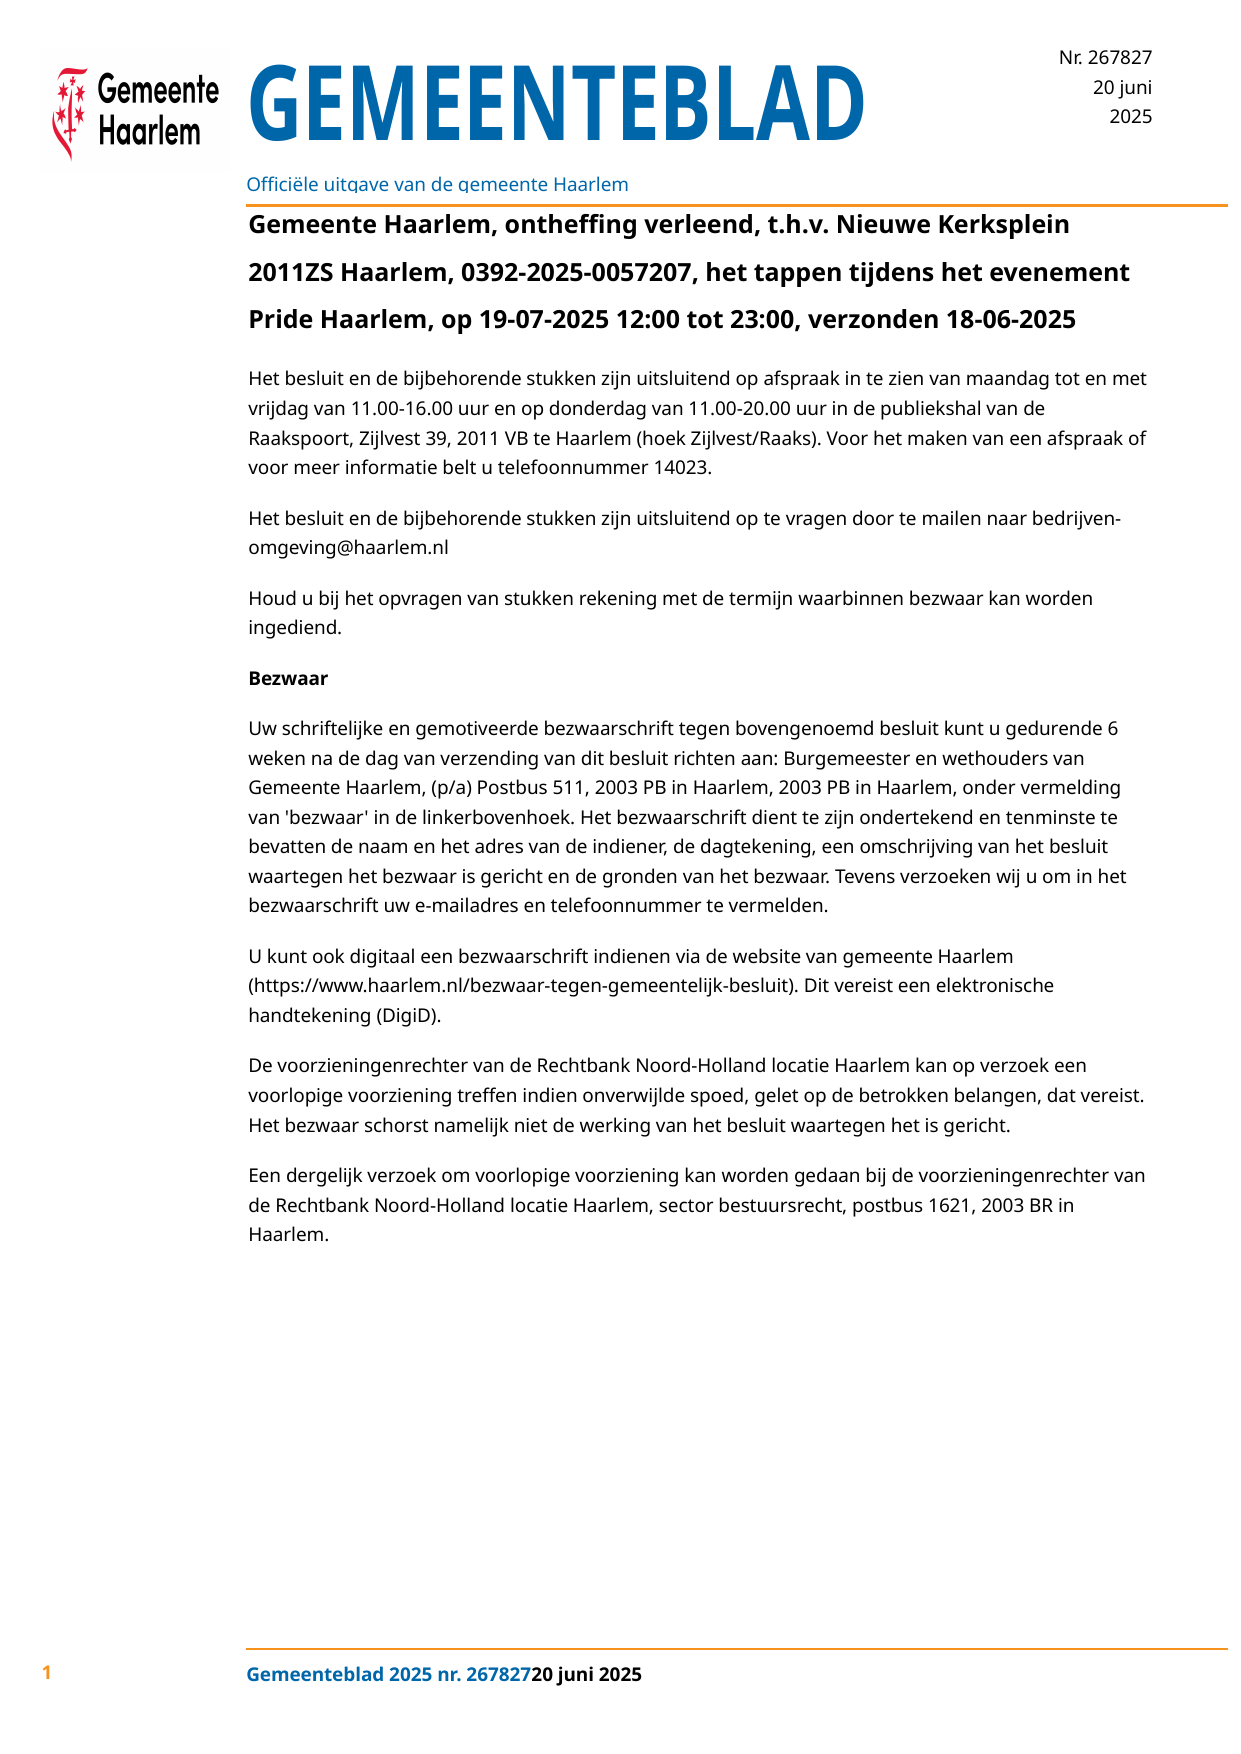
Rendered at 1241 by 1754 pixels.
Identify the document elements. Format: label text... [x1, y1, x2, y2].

text Het besluit en de bijbehorende stukken zijn uitsluitend op te vragen door te mailen naar bedrijven-omgeving@haarlem.nl [248, 505, 1152, 560]
text Een dergelijk verzoek om voorlopige voorziening kan worden gedaan bij de voorzieningenrechter van de Rechtbank Noord-Holland locatie Haarlem, sector bestuursrecht, postbus 1621, 2003 BR in Haarlem. [248, 1162, 1152, 1247]
text De voorzieningenrechter van de Rechtbank Noord-Holland locatie Haarlem kan op verzoek een voorlopige voorziening treffen indien onverwijlde spoed, gelet op de betrokken belangen, dat vereist. Het bezwaar schorst namelijk niet de werking van het besluit waartegen het is gericht. [248, 1053, 1152, 1137]
text Het besluit en de bijbehorende stukken zijn uitsluitend op afspraak in te zien van maandag tot en met vrijdag van 11.00-16.00 uur en op donderdag van 11.00-20.00 uur in de publiekshal van de Raakspoort, Zijlvest 39, 2011 VB te Haarlem (hoek Zijlvest/Raaks). Voor het maken van een afspraak of voor meer informatie belt u telefoonnummer 14023. [248, 366, 1152, 480]
picture [41, 47, 231, 172]
text Houd u bij het opvragen van stukken rekening met de termijn waarbinnen bezwaar kan worden ingediend. [248, 585, 1152, 640]
text U kunt ook digitaal een bezwaarschrift indienen via de website van gemeente Haarlem (https://www.haarlem.nl/bezwaar-tegen-gemeentelijk-besluit). Dit vereist een elektronische handtekening (DigiD). [248, 943, 1152, 1028]
text Uw schriftelijke en gemotiveerde bezwaarschrift tegen bovengenoemd besluit kunt u gedurende 6 weken na de dag van verzending van dit besluit richten aan: Burgemeester en wethouders van Gemeente Haarlem, (p/a) Postbus 511, 2003 PB in Haarlem, 2003 PB in Haarlem, onder vermelding van 'bezwaar' in de linkerbovenhoek. Het bezwaarschrift dient te zijn ondertekend en tenminste te bevatten de naam en het adres van de indiener, de dagtekening, een omschrijving van het besluit waartegen het bezwaar is gericht en de gronden van het bezwaar. Tevens verzoeken wij u om in het bezwaarschrift uw e-mailadres en telefoonnummer te vermelden. [248, 715, 1152, 918]
text Gemeente Haarlem, ontheffing verleend, t.h.v. Nieuwe Kerksplein 2011ZS Haarlem, 0392-2025-0057207, het tappen tijdens het evenement Pride Haarlem, op 19-07-2025 12:00 tot 23:00, verzonden 18-06-2025 [248, 207, 1152, 336]
text Bezwaar [248, 665, 1152, 690]
